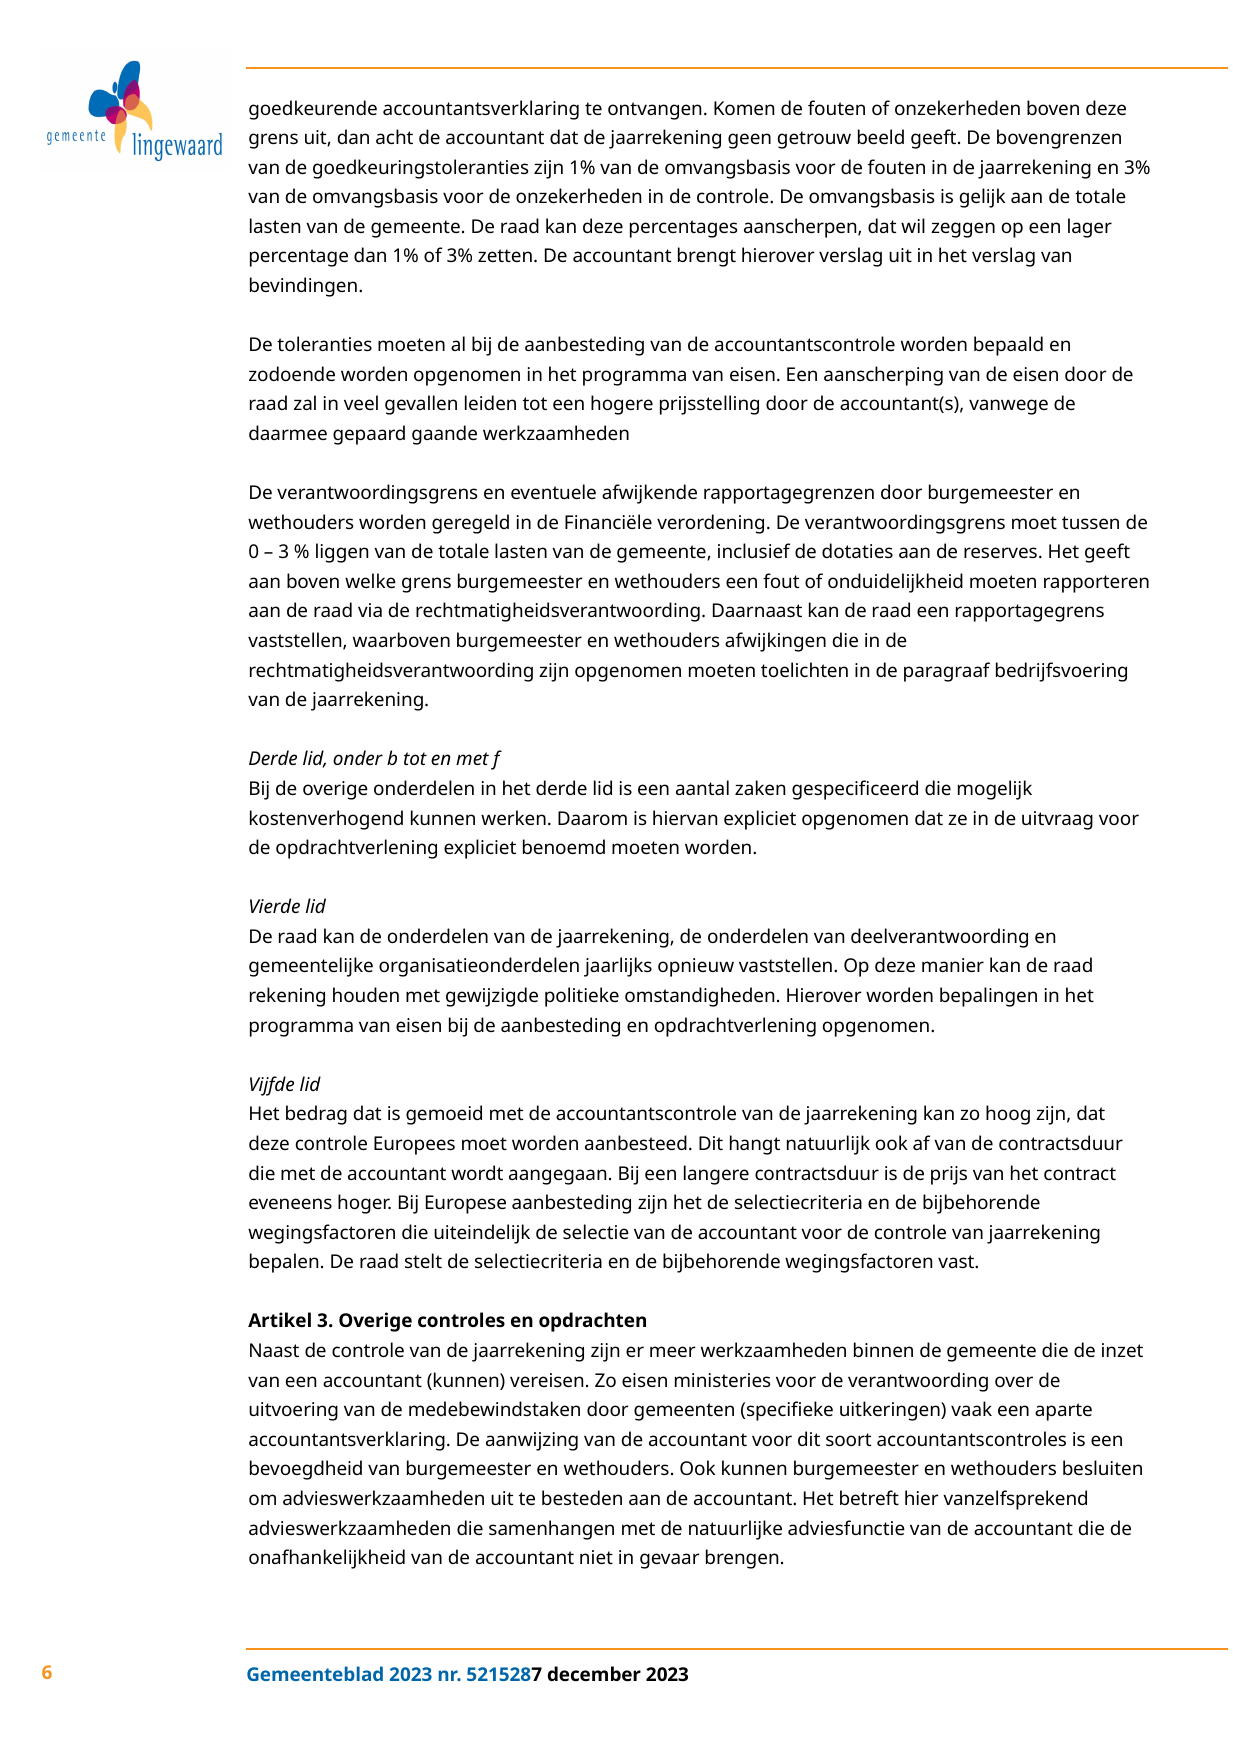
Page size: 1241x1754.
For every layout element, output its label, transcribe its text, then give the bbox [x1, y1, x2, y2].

text Naast de controle van de jaarrekening zijn er meer werkzaamheden binnen de gemeente die de inzet van een accountant (kunnen) vereisen. Zo eisen ministeries voor de verantwoording over de uitvoering van de medebewindstaken door gemeenten (specifieke uitkeringen) vaak een aparte accountantsverklaring. De aanwijzing van de accountant voor dit soort accountantscontroles is een bevoegdheid van burgemeester en wethouders. Ook kunnen burgemeester en wethouders besluiten om advieswerkzaamheden uit te besteden aan de accountant. Het betreft hier vanzelfsprekend advieswerkzaamheden die samenhangen met de natuurlijke adviesfunctie van de accountant die de onafhankelijkheid van de accountant niet in gevaar brengen. [248, 1337, 1152, 1570]
text Vierde lid [248, 893, 1152, 919]
picture [41, 47, 231, 172]
text De raad kan de onderdelen van de jaarrekening, de onderdelen van deelverantwoording en gemeentelijke organisatieonderdelen jaarlijks opnieuw vaststellen. Op deze manier kan de raad rekening houden met gewijzigde politieke omstandigheden. Hierover worden bepalingen in het programma van eisen bij de aanbesteding en opdrachtverlening opgenomen. [248, 923, 1152, 1038]
text De verantwoordingsgrens en eventuele afwijkende rapportagegrenzen door burgemeester en wethouders worden geregeld in de Financiële verordening. De verantwoordingsgrens moet tussen de 0 – 3 % liggen van de totale lasten van de gemeente, inclusief de dotaties aan de reserves. Het geeft aan boven welke grens burgemeester en wethouders een fout of onduidelijkheid moeten rapporteren aan de raad via de rechtmatigheidsverantwoording. Daarnaast kan de raad een rapportagegrens vaststellen, waarboven burgemeester en wethouders afwijkingen die in de rechtmatigheidsverantwoording zijn opgenomen moeten toelichten in de paragraaf bedrijfsvoering van de jaarrekening. [248, 479, 1152, 712]
text Het bedrag dat is gemoeid met de accountantscontrole van de jaarrekening kan zo hoog zijn, dat deze controle Europees moet worden aanbesteed. Dit hangt natuurlijk ook af van de contractsduur die met de accountant wordt aangegaan. Bij een langere contractsduur is de prijs van het contract eveneens hoger. Bij Europese aanbesteding zijn het de selectiecriteria en de bijbehorende wegingsfactoren die uiteindelijk de selectie van de accountant voor de controle van jaarrekening bepalen. De raad stelt de selectiecriteria en de bijbehorende wegingsfactoren vast. [248, 1101, 1152, 1274]
text De toleranties moeten al bij de aanbesteding van de accountantscontrole worden bepaald en zodoende worden opgenomen in het programma van eisen. Een aanscherping van de eisen door de raad zal in veel gevallen leiden tot een hogere prijsstelling door de accountant(s), vanwege de daarmee gepaard gaande werkzaamheden [248, 331, 1152, 446]
text Vijfde lid [248, 1071, 1152, 1097]
text goedkeurende accountantsverklaring te ontvangen. Komen de fouten of onzekerheden boven deze grens uit, dan acht de accountant dat de jaarrekening geen getrouw beeld geeft. De bovengrenzen van de goedkeuringstoleranties zijn 1% van de omvangsbasis voor de fouten in de jaarrekening en 3% van de omvangsbasis voor de onzekerheden in de controle. De omvangsbasis is gelijk aan de totale lasten van de gemeente. De raad kan deze percentages aanscherpen, dat wil zeggen op een lager percentage dan 1% of 3% zetten. De accountant brengt hierover verslag uit in het verslag van bevindingen. [248, 95, 1152, 298]
text Bij de overige onderdelen in het derde lid is een aantal zaken gespecificeerd die mogelijk kostenverhogend kunnen werken. Daarom is hiervan expliciet opgenomen dat ze in de uitvraag voor de opdrachtverlening expliciet benoemd moeten worden. [248, 775, 1152, 860]
text Derde lid, onder b tot en met f [248, 746, 1152, 771]
text Artikel 3. Overige controles en opdrachten [248, 1308, 1152, 1333]
